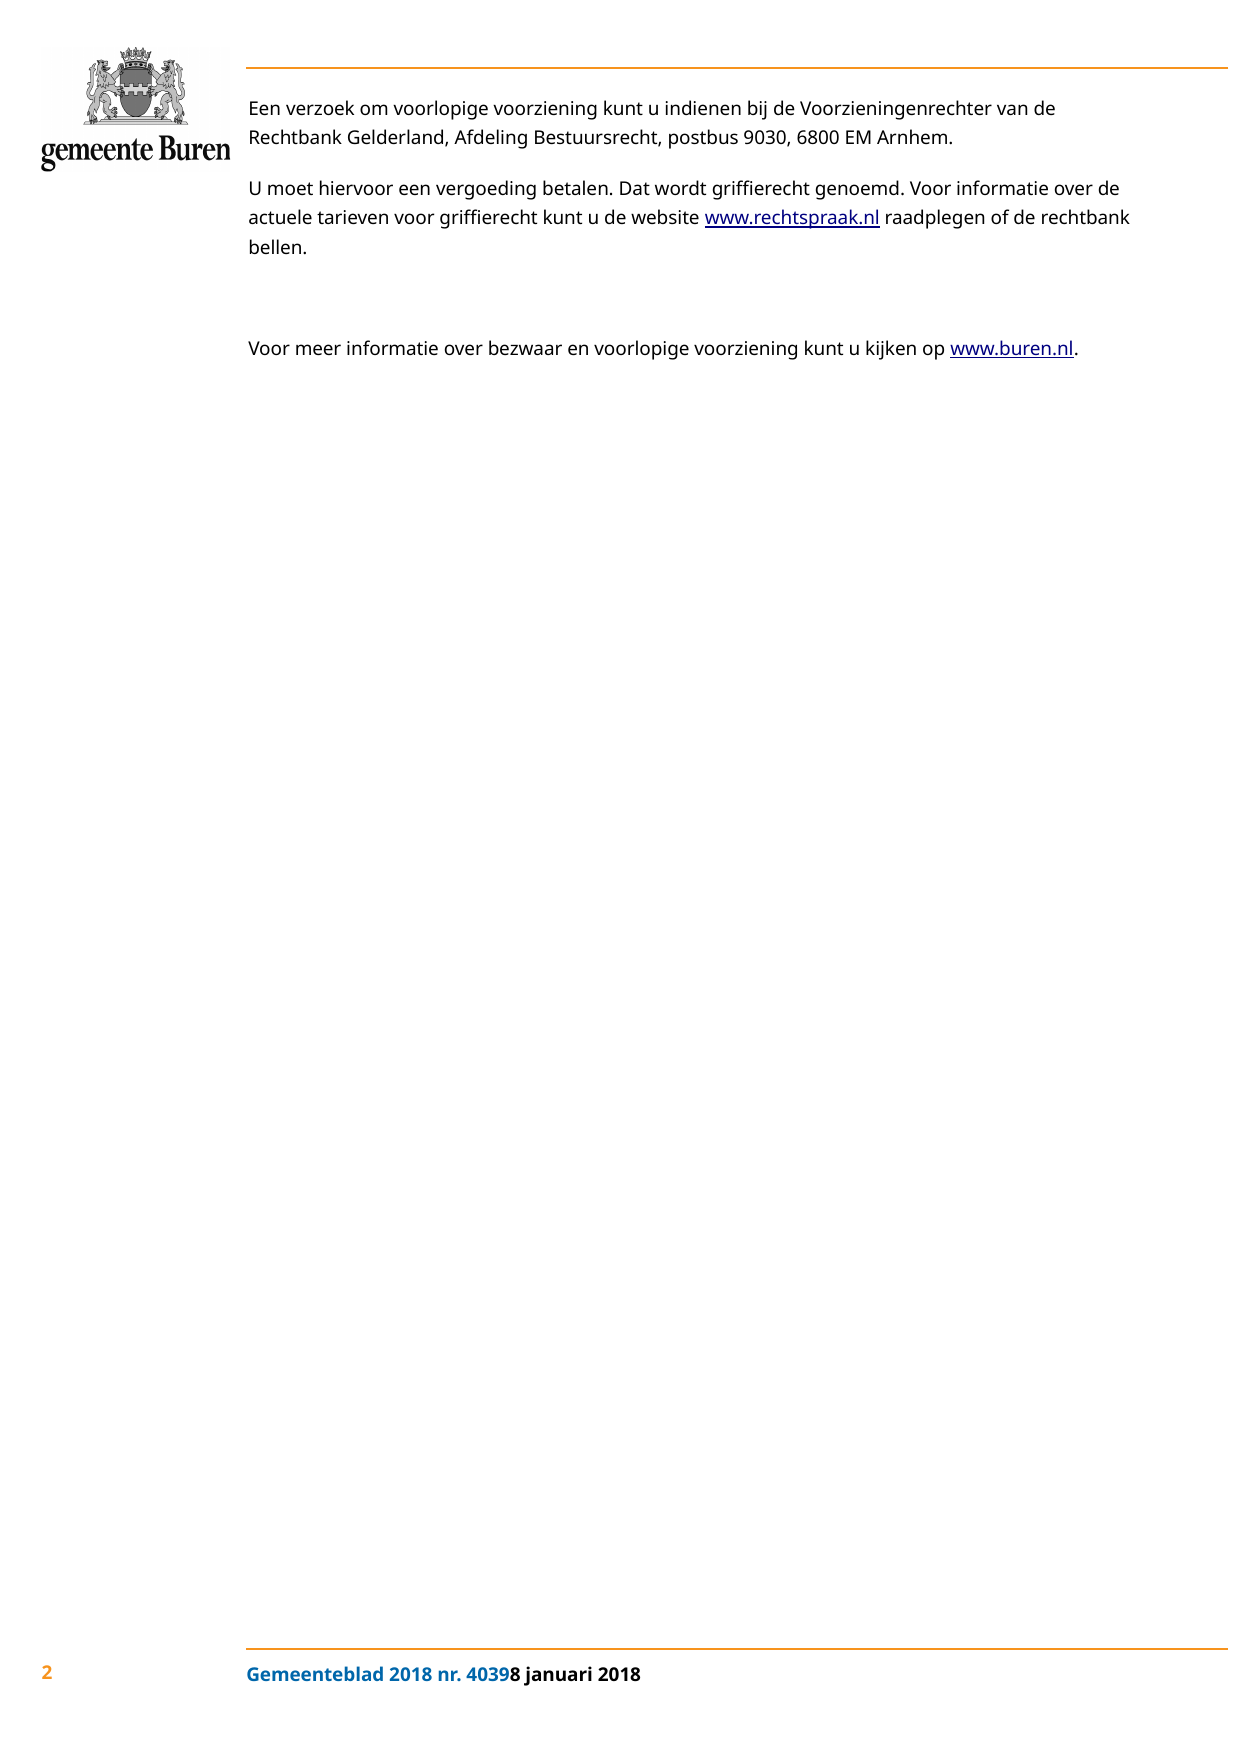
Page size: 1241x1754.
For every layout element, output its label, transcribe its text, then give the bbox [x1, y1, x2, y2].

picture [41, 47, 231, 172]
text Voor meer informatie over bezwaar en voorlopige voorziening kunt u kijken op www.buren.nl. [248, 335, 1152, 361]
text Een verzoek om voorlopige voorziening kunt u indienen bij de Voorzieningenrechter van de Rechtbank Gelderland, Afdeling Bestuursrecht, postbus 9030, 6800 EM Arnhem. [248, 95, 1152, 150]
text U moet hiervoor een vergoeding betalen. Dat wordt griffierecht genoemd. Voor informatie over de actuele tarieven voor griffierecht kunt u de website www.rechtspraak.nl raadplegen of de rechtbank bellen. [248, 175, 1152, 260]
